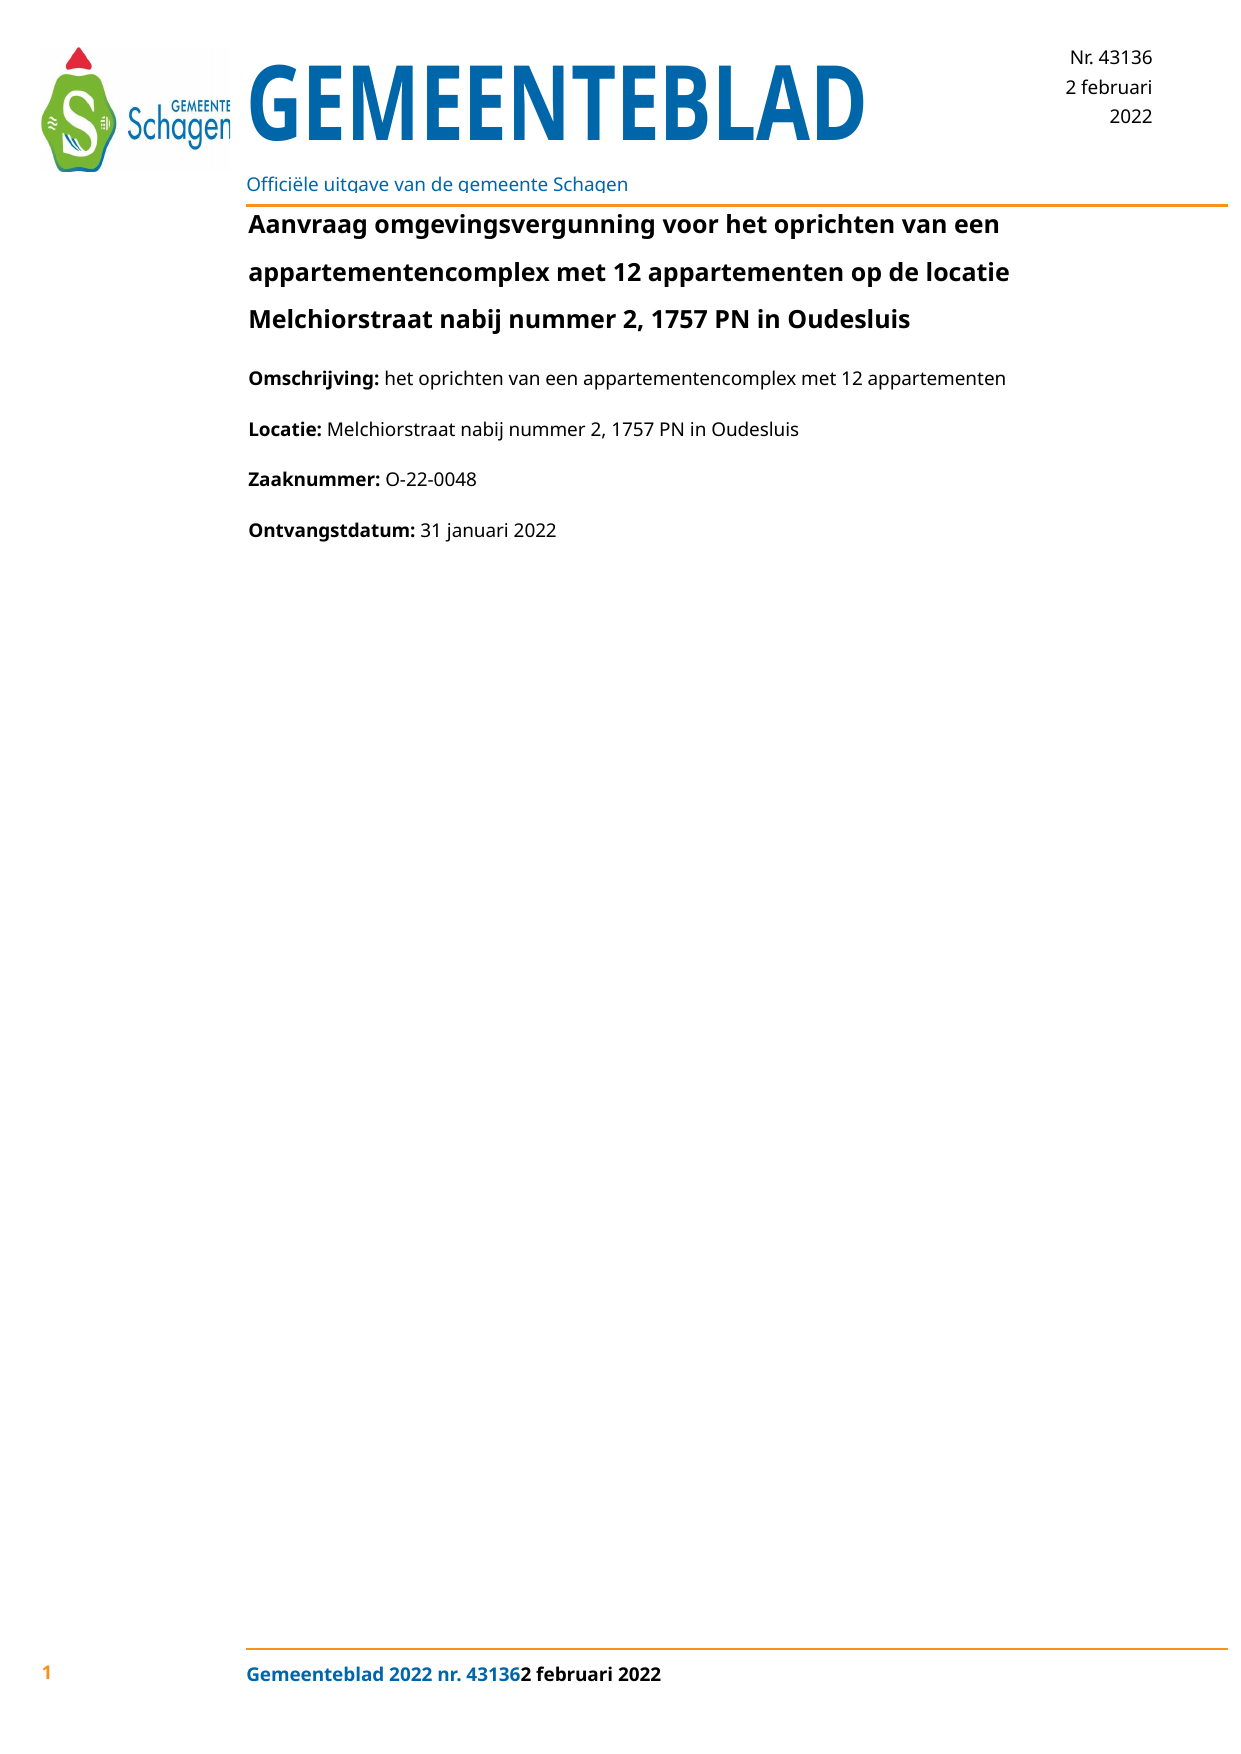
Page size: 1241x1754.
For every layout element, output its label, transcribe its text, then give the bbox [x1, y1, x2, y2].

text Zaaknummer: O-22-0048 [248, 466, 1152, 492]
text Aanvraag omgevingsvergunning voor het oprichten van een appartementencomplex met 12 appartementen op de locatie Melchiorstraat nabij nummer 2, 1757 PN in Oudesluis [248, 207, 1152, 336]
picture [41, 47, 231, 172]
text Ontvangstdatum: 31 januari 2022 [248, 517, 1152, 542]
text Omschrijving: het oprichten van een appartementencomplex met 12 appartementen [248, 366, 1152, 391]
text Locatie: Melchiorstraat nabij nummer 2, 1757 PN in Oudesluis [248, 416, 1152, 442]
